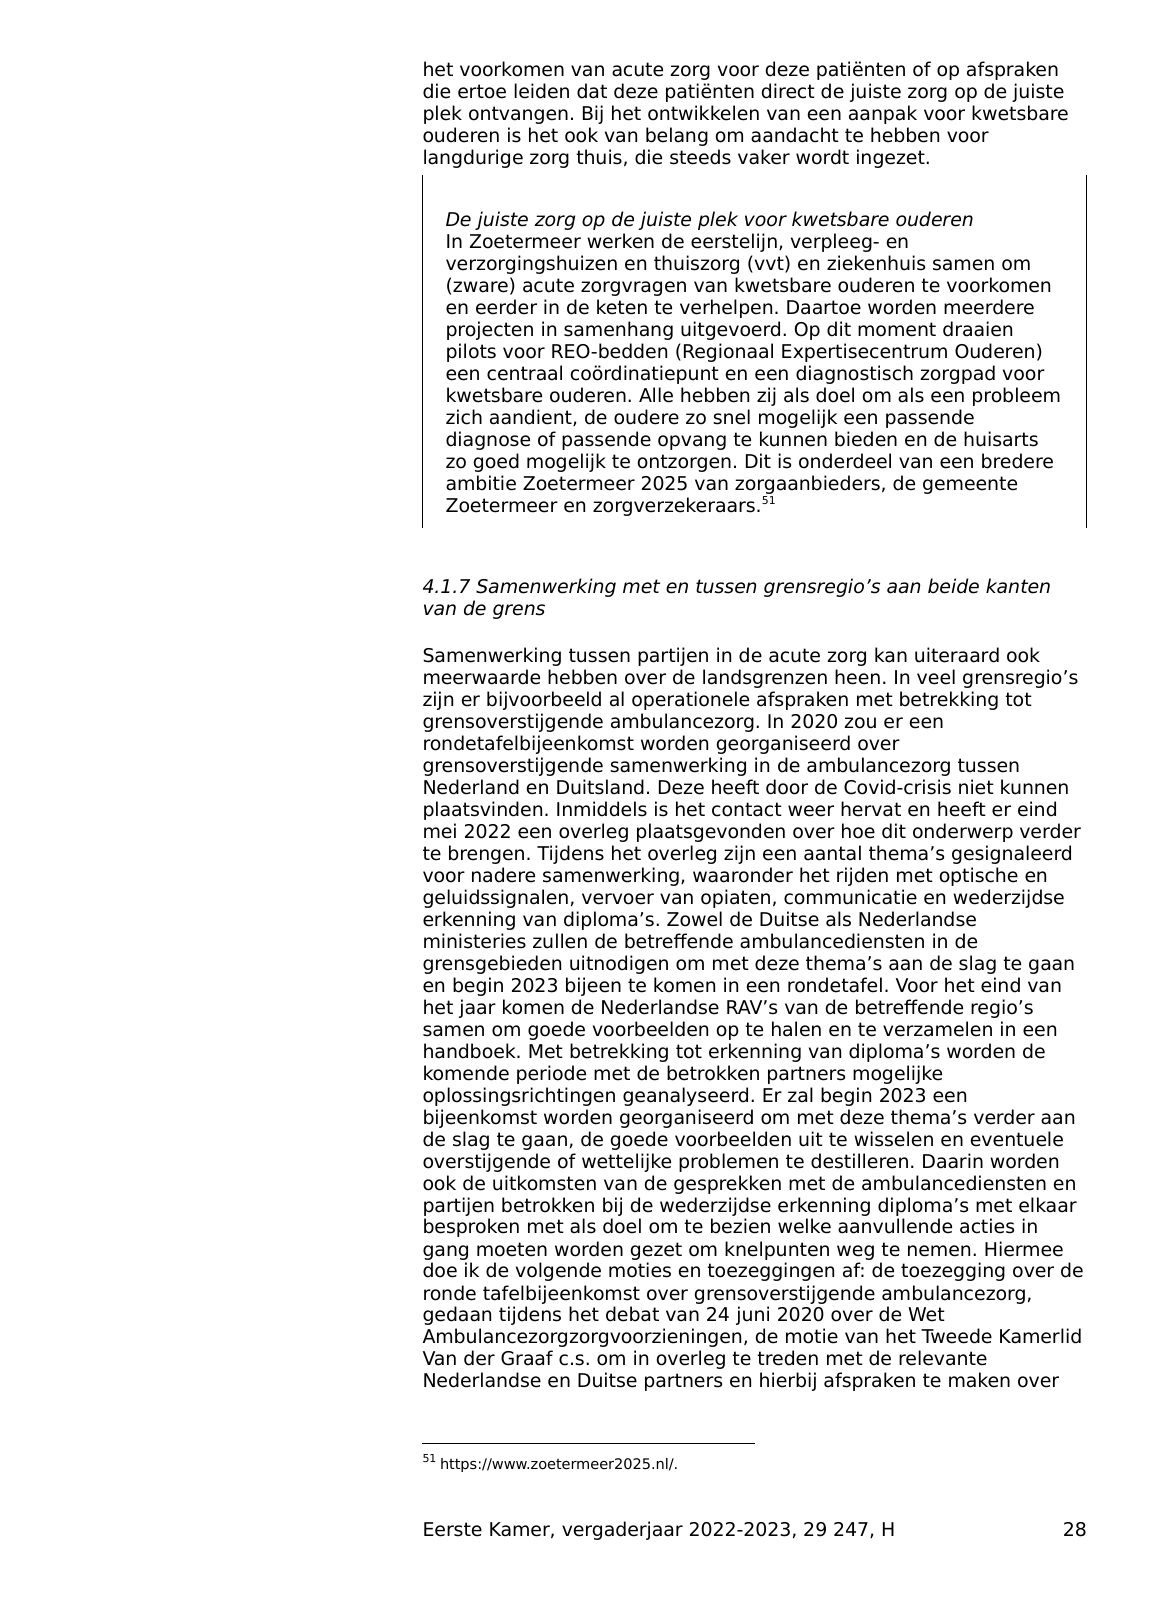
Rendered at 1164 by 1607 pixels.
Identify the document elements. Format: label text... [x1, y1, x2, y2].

table_header De juiste zorg op de juiste plek voor kwetsbare ouderen In Zoetermeer werken de eerstelijn, verpleeg- en verzorgingshuizen en thuiszorg (vvt) en ziekenhuis samen om (zware) acute zorgvragen van kwetsbare ouderen te voorkomen en eerder in de keten te verhelpen. Daartoe worden meerdere projecten in samenhang uitgevoerd. Op dit moment draaien pilots voor REO-bedden (Regionaal Expertisecentrum Ouderen) een centraal coördinatiepunt en een diagnostisch zorgpad voor kwetsbare ouderen. Alle hebben zij als doel om als een probleem zich aandient, de oudere zo snel mogelijk een passende diagnose of passende opvang te kunnen bieden en de huisarts zo goed mogelijk te ontzorgen. Dit is onderdeel van een bredere ambitie Zoetermeer 2025 van zorgaanbieders, de gemeente Zoetermeer en zorgverzekeraars. [423, 175, 1086, 528]
subtitle 4.1.7 Samenwerking met en tussen grensregio’s aan beide kanten van de grens [422, 576, 1087, 620]
text Samenwerking tussen partijen in de acute zorg kan uiteraard ook meerwaarde hebben over de landsgrenzen heen. In veel grensregio’s zijn er bijvoorbeeld al operationele afspraken met betrekking tot grensoverstijgende ambulancezorg. In 2020 zou er een rondetafelbijeenkomst worden georganiseerd over grensoverstijgende samenwerking in de ambulancezorg tussen Nederland en Duitsland. Deze heeft door de Covid-crisis niet kunnen plaatsvinden. Inmiddels is het contact weer hervat en heeft er eind mei 2022 een overleg plaatsgevonden over hoe dit onderwerp verder te brengen. Tijdens het overleg zijn een aantal thema’s gesignaleerd voor nadere samenwerking, waaronder het rijden met optische en geluidssignalen, vervoer van opiaten, communicatie en wederzijdse erkenning van diploma’s. Zowel de Duitse als Nederlandse ministeries zullen de betreffende ambulancediensten in de grensgebieden uitnodigen om met deze thema’s aan de slag te gaan en begin 2023 bijeen te komen in een rondetafel. Voor het eind van het jaar komen de Nederlandse RAV’s van de betreffende regio’s samen om goede voorbeelden op te halen en te verzamelen in een handboek. Met betrekking tot erkenning van diploma’s worden de komende periode met de betrokken partners mogelijke oplossingsrichtingen geanalyseerd. Er zal begin 2023 een bijeenkomst worden georganiseerd om met deze thema’s verder aan de slag te gaan, de goede voorbeelden uit te wisselen en eventuele overstijgende of wettelijke problemen te destilleren. Daarin worden ook de uitkomsten van de gesprekken met de ambulancediensten en partijen betrokken bij de wederzijdse erkenning diploma’s met elkaar besproken met als doel om te bezien welke aanvullende acties in gang moeten worden gezet om knelpunten weg te nemen. Hiermee doe ik de volgende moties en toezeggingen af: de toezegging over de ronde tafelbijeenkomst over grensoverstijgende ambulancezorg, gedaan tijdens het debat van 24 juni 2020 over de Wet Ambulancezorgzorgvoorzieningen, de motie van het Tweede Kamerlid Van der Graaf c.s. om in overleg te treden met de relevante Nederlandse en Duitse partners en hierbij afspraken te maken over [422, 645, 1087, 1392]
text het voorkomen van acute zorg voor deze patiënten of op afspraken die ertoe leiden dat deze patiënten direct de juiste zorg op de juiste plek ontvangen. Bij het ontwikkelen van een aanpak voor kwetsbare ouderen is het ook van belang om aandacht te hebben voor langdurige zorg thuis, die steeds vaker wordt ingezet. [422, 59, 1087, 169]
